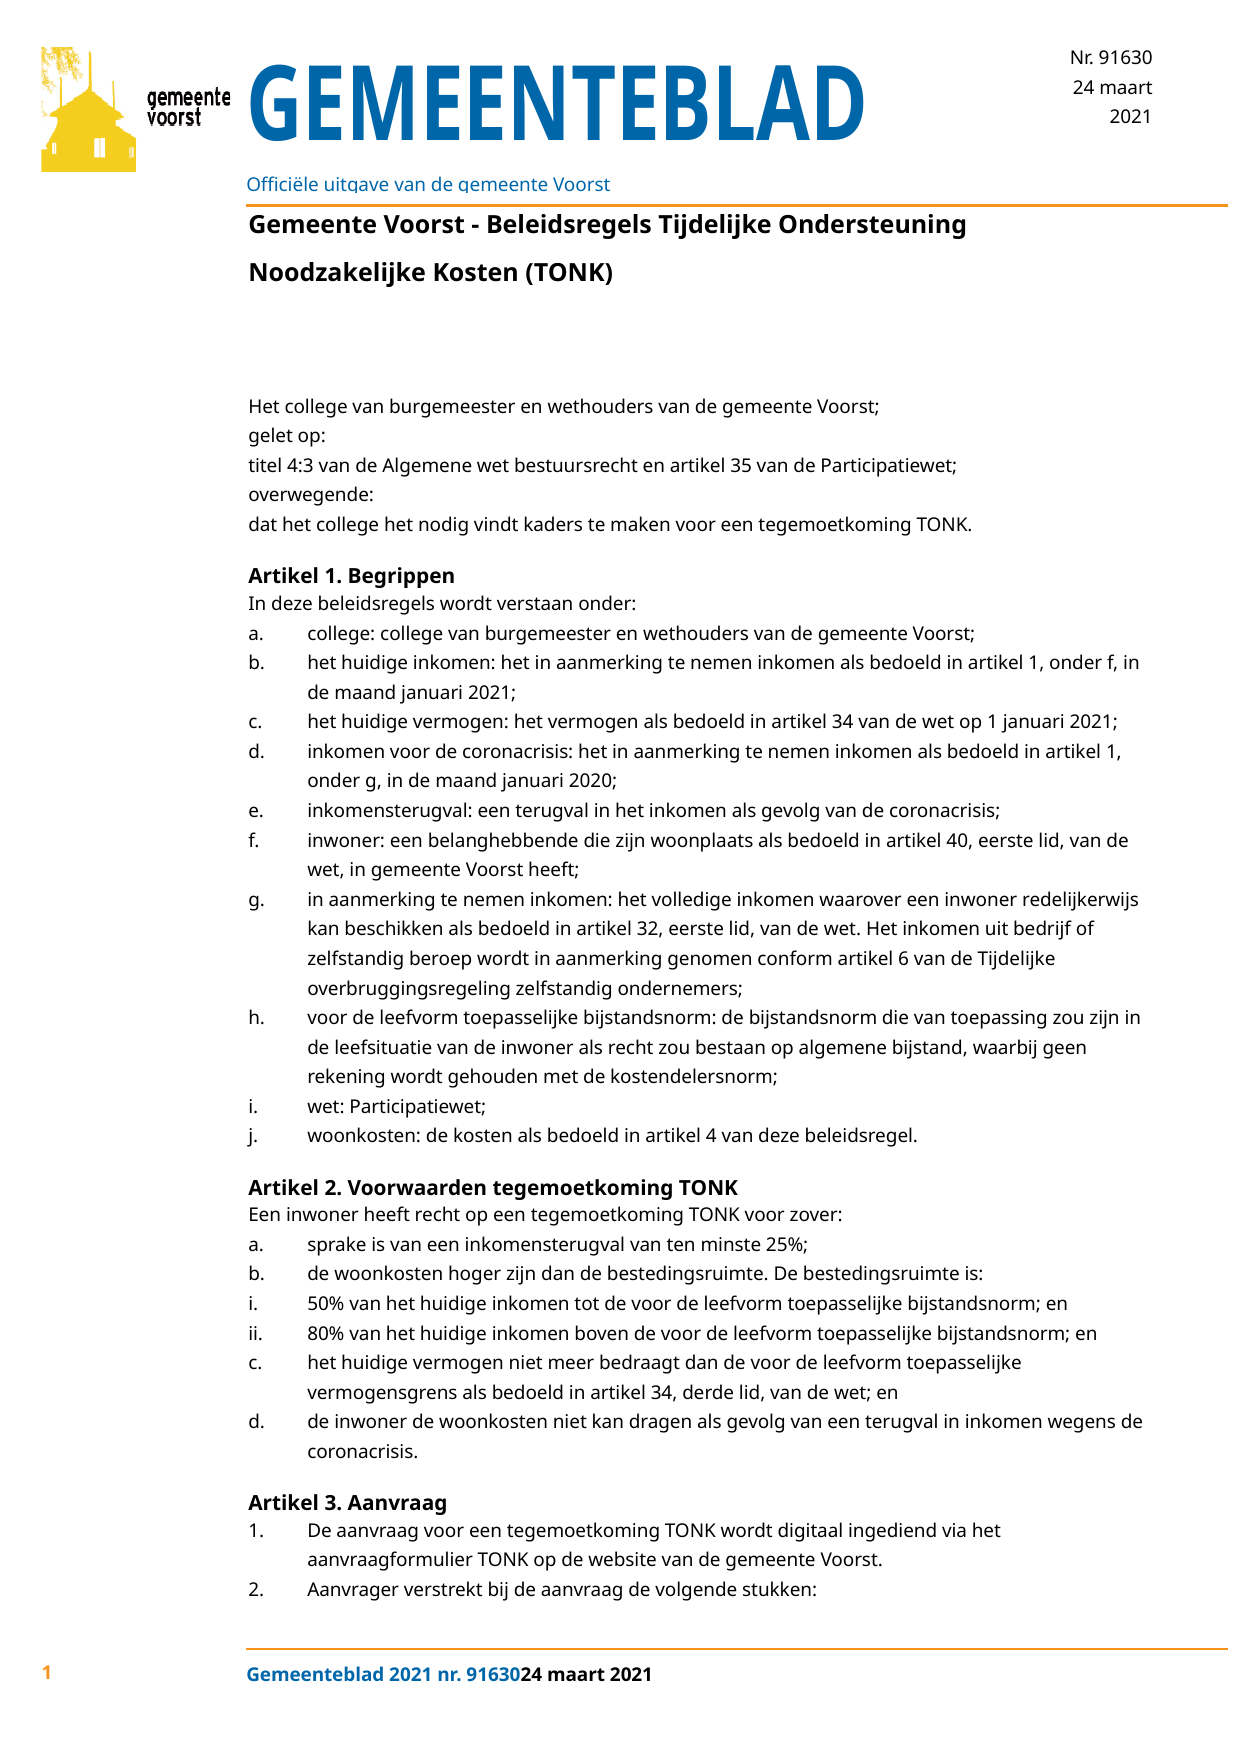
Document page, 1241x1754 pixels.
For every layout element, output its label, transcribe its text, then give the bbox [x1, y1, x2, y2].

list de inwoner de woonkosten niet kan dragen als gevolg van een terugval in inkomen wegens de coronacrisis. [248, 1408, 1152, 1464]
text Een inwoner heeft recht op een tegemoetkoming TONK voor zover: [248, 1201, 1152, 1227]
list sprake is van een inkomensterugval van ten minste 25%; [248, 1231, 1152, 1257]
list het huidige inkomen: het in aanmerking te nemen inkomen als bedoeld in artikel 1, onder f, in de maand januari 2021; [248, 649, 1152, 704]
text Het college van burgemeester en wethouders van de gemeente Voorst; [248, 393, 1152, 419]
text gelet op: [248, 422, 1152, 448]
text overwegende: [248, 482, 1152, 507]
list college: college van burgemeester en wethouders van de gemeente Voorst; [248, 620, 1152, 645]
list 80% van het huidige inkomen boven de voor de leefvorm toepasselijke bijstandsnorm; en [248, 1320, 1152, 1346]
text In deze beleidsregels wordt verstaan onder: [248, 590, 1152, 616]
text titel 4:3 van de Algemene wet bestuursrecht en artikel 35 van de Participatiewet; [248, 452, 1152, 478]
text Artikel 2. Voorwaarden tegemoetkoming TONK [248, 1173, 1152, 1201]
list Aanvrager verstrekt bij de aanvraag de volgende stukken: [248, 1576, 1152, 1602]
text Artikel 3. Aanvraag [248, 1488, 1152, 1517]
text dat het college het nodig vindt kaders te maken voor een tegemoetkoming TONK. [248, 511, 1152, 537]
list het huidige vermogen: het vermogen als bedoeld in artikel 34 van de wet op 1 januari 2021; [248, 708, 1152, 734]
list voor de leefvorm toepasselijke bijstandsnorm: de bijstandsnorm die van toepassing zou zijn in de leefsituatie van de inwoner als recht zou bestaan op algemene bijstand, waarbij geen rekening wordt gehouden met de kostendelersnorm; [248, 1004, 1152, 1089]
list het huidige vermogen niet meer bedraagt dan de voor de leefvorm toepasselijke vermogensgrens als bedoeld in artikel 34, derde lid, van de wet; en [248, 1349, 1152, 1405]
list in aanmerking te nemen inkomen: het volledige inkomen waarover een inwoner redelijkerwijs kan beschikken als bedoeld in artikel 32, eerste lid, van de wet. Het inkomen uit bedrijf of zelfstandig beroep wordt in aanmerking genomen conform artikel 6 van de Tijdelijke overbruggingsregeling zelfstandig ondernemers; [248, 886, 1152, 1000]
list De aanvraag voor een tegemoetkoming TONK wordt digitaal ingediend via het aanvraagformulier TONK op de website van de gemeente Voorst. [248, 1517, 1152, 1572]
list inkomen voor de coronacrisis: het in aanmerking te nemen inkomen als bedoeld in artikel 1, onder g, in de maand januari 2020; [248, 738, 1152, 793]
picture [41, 47, 231, 172]
text Artikel 1. Begrippen [248, 562, 1152, 590]
text Gemeente Voorst - Beleidsregels Tijdelijke Ondersteuning Noodzakelijke Kosten (TONK) [248, 207, 1152, 288]
list inwoner: een belanghebbende die zijn woonplaats als bedoeld in artikel 40, eerste lid, van de wet, in gemeente Voorst heeft; [248, 827, 1152, 882]
list 50% van het huidige inkomen tot de voor de leefvorm toepasselijke bijstandsnorm; en [248, 1290, 1152, 1316]
list inkomensterugval: een terugval in het inkomen als gevolg van de coronacrisis; [248, 797, 1152, 823]
list de woonkosten hoger zijn dan de bestedingsruimte. De bestedingsruimte is: [248, 1261, 1152, 1286]
list wet: Participatiewet; [248, 1093, 1152, 1119]
list woonkosten: de kosten als bedoeld in artikel 4 van deze beleidsregel. [248, 1123, 1152, 1148]
